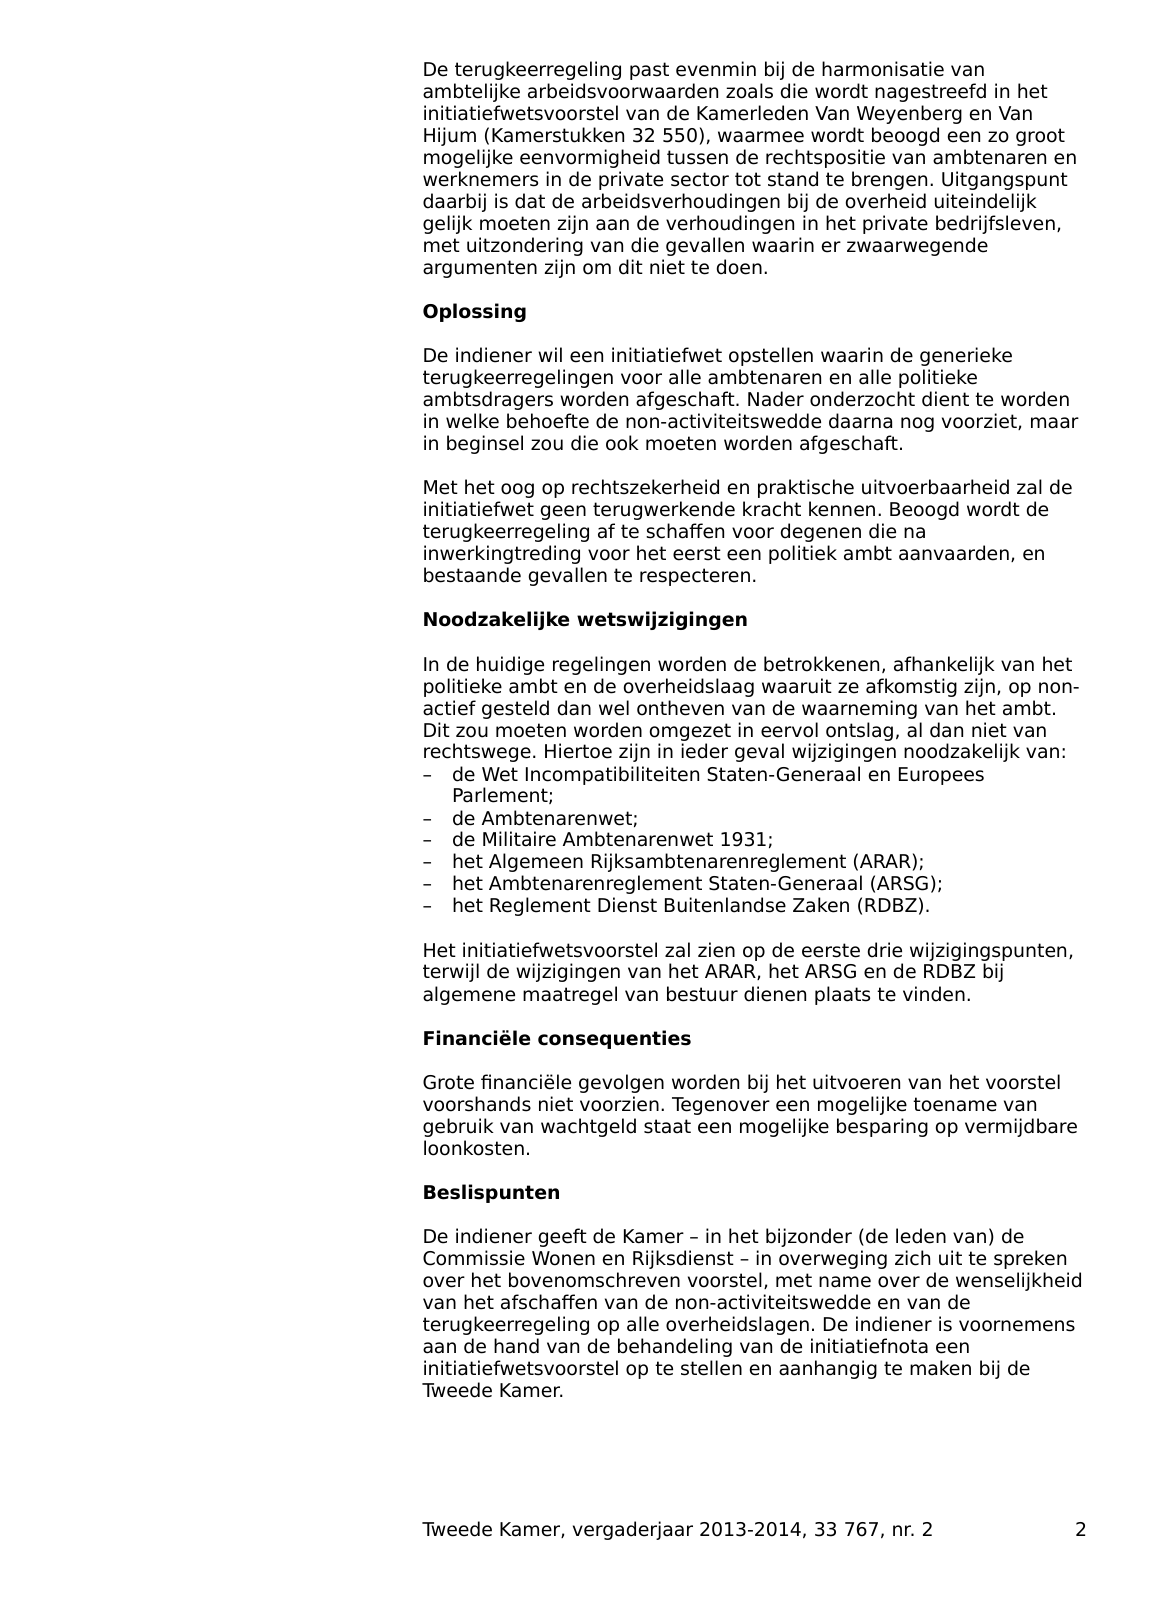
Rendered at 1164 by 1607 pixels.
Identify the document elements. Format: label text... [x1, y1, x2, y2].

text – het Ambtenarenreglement Staten-Generaal (ARSG); [422, 873, 1087, 895]
text Grote financiële gevolgen worden bij het uitvoeren van het voorstel voorshands niet voorzien. Tegenover een mogelijke toename van gebruik van wachtgeld staat een mogelijke besparing op vermijdbare loonkosten. [422, 1072, 1087, 1160]
text – het Reglement Dienst Buitenlandse Zaken (RDBZ). [422, 895, 1087, 917]
text Het initiatiefwetsvoorstel zal zien op de eerste drie wijzigingspunten, terwijl de wijzigingen van het ARAR, het ARSG en de RDBZ bij algemene maatregel van bestuur dienen plaats te vinden. [422, 939, 1087, 1005]
subtitle Noodzakelijke wetswijzigingen [422, 609, 1087, 631]
text Met het oog op rechtszekerheid en praktische uitvoerbaarheid zal de initiatiefwet geen terugwerkende kracht kennen. Beoogd wordt de terugkeerregeling af te schaffen voor degenen die na inwerkingtreding voor het eerst een politiek ambt aanvaarden, en bestaande gevallen te respecteren. [422, 477, 1087, 587]
subtitle Oplossing [422, 301, 1087, 323]
text De indiener geeft de Kamer – in het bijzonder (de leden van) de Commissie Wonen en Rijksdienst – in overweging zich uit te spreken over het bovenomschreven voorstel, met name over de wenselijkheid van het afschaffen van de non-activiteitswedde en van de terugkeerregeling op alle overheidslagen. De indiener is voornemens aan de hand van de behandeling van de initiatiefnota een initiatiefwetsvoorstel op te stellen en aanhangig te maken bij de Tweede Kamer. [422, 1226, 1087, 1402]
text – de Ambtenarenwet; [422, 807, 1087, 829]
text – de Militaire Ambtenarenwet 1931; [422, 829, 1087, 851]
text In de huidige regelingen worden de betrokkenen, afhankelijk van het politieke ambt en de overheidslaag waaruit ze afkomstig zijn, op non-actief gesteld dan wel ontheven van de waarneming van het ambt. Dit zou moeten worden omgezet in eervol ontslag, al dan niet van rechtswege. Hiertoe zijn in ieder geval wijzigingen noodzakelijk van: [422, 653, 1087, 763]
subtitle Financiële consequenties [422, 1028, 1087, 1049]
text De indiener wil een initiatiefwet opstellen waarin de generieke terugkeerregelingen voor alle ambtenaren en alle politieke ambtsdragers worden afgeschaft. Nader onderzocht dient te worden in welke behoefte de non-activiteitswedde daarna nog voorziet, maar in beginsel zou die ook moeten worden afgeschaft. [422, 345, 1087, 455]
text – het Algemeen Rijksambtenarenreglement (ARAR); [422, 851, 1087, 873]
subtitle Beslispunten [422, 1182, 1087, 1204]
text De terugkeerregeling past evenmin bij de harmonisatie van ambtelijke arbeidsvoorwaarden zoals die wordt nagestreefd in het initiatiefwetsvoorstel van de Kamerleden Van Weyenberg en Van Hijum (Kamerstukken 32 550), waarmee wordt beoogd een zo groot mogelijke eenvormigheid tussen de rechtspositie van ambtenaren en werknemers in de private sector tot stand te brengen. Uitgangspunt daarbij is dat de arbeidsverhoudingen bij de overheid uiteindelijk gelijk moeten zijn aan de verhoudingen in het private bedrijfsleven, met uitzondering van die gevallen waarin er zwaarwegende argumenten zijn om dit niet te doen. [422, 59, 1087, 279]
text – de Wet Incompatibiliteiten Staten-Generaal en Europees Parlement; [422, 763, 1087, 807]
